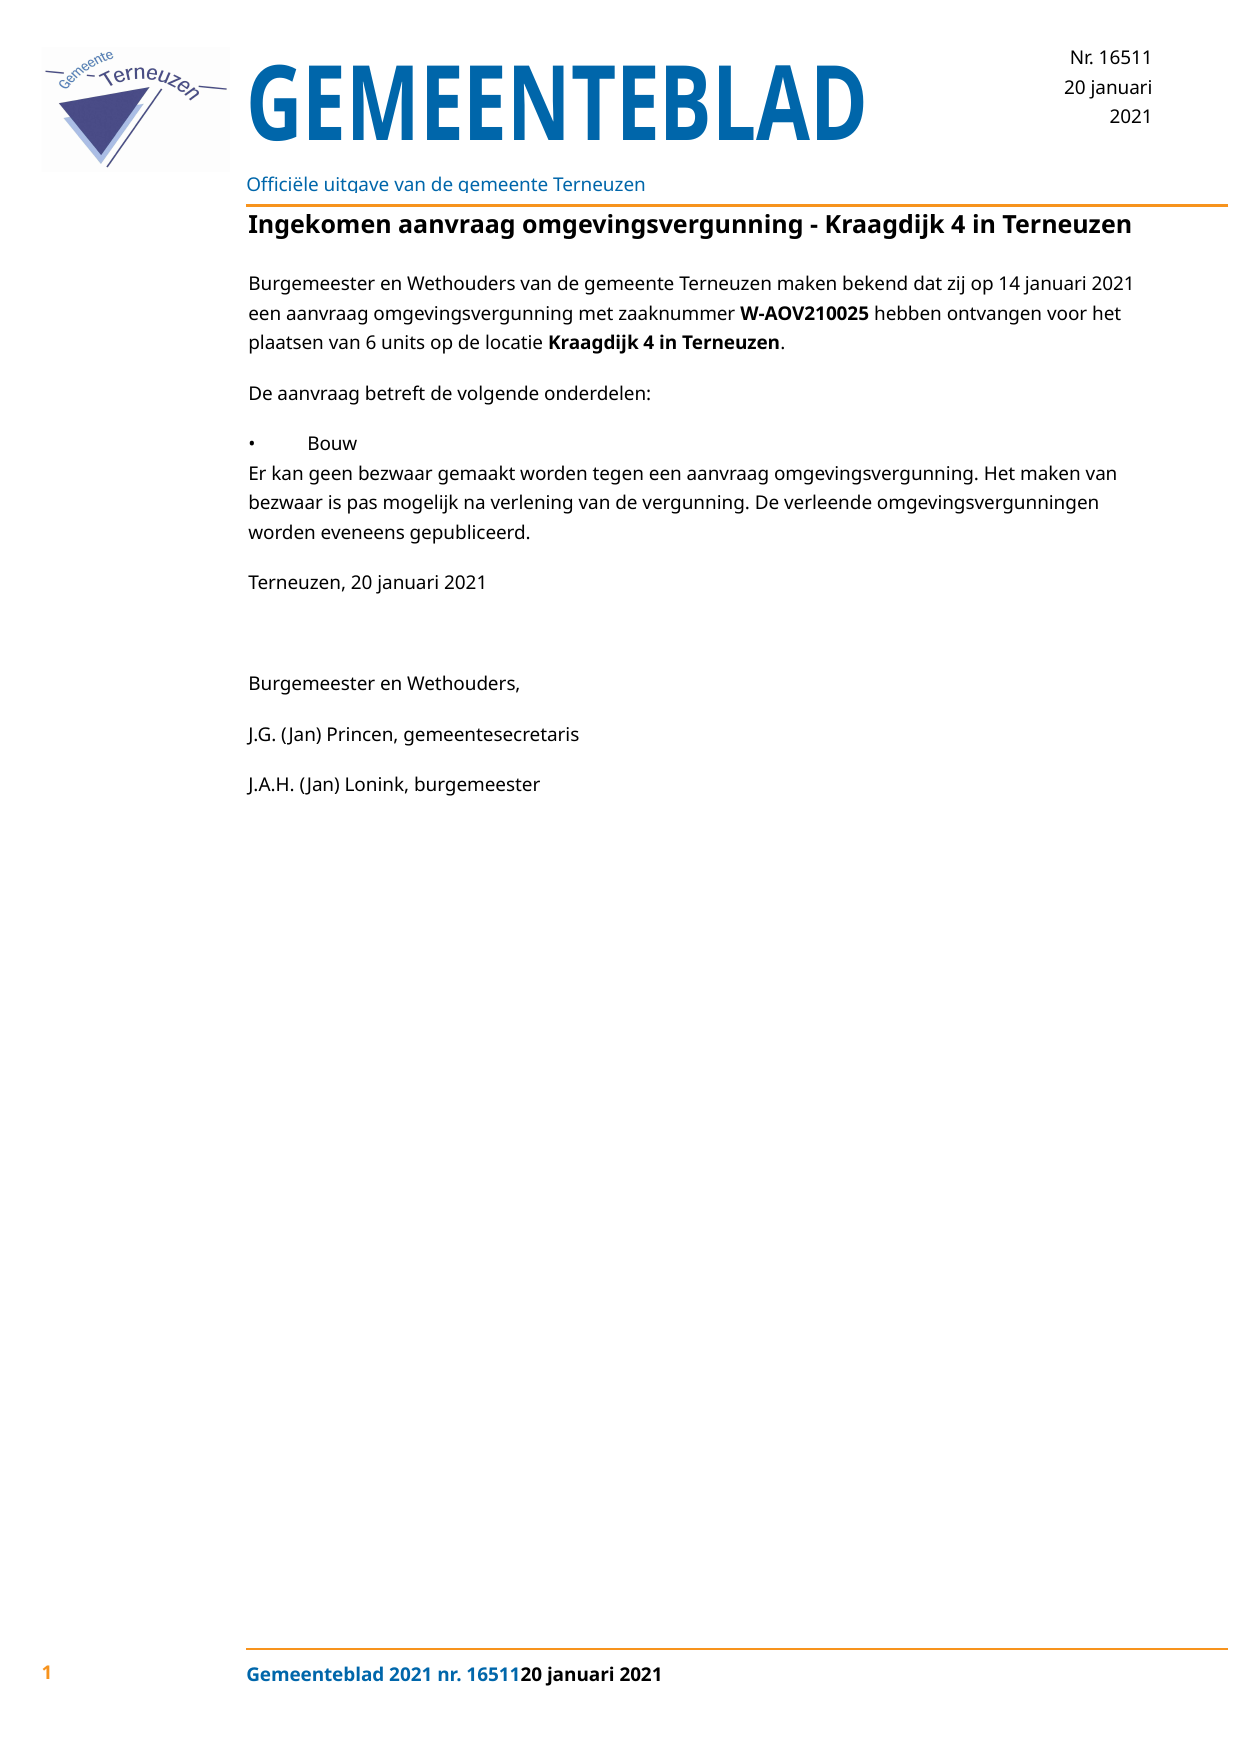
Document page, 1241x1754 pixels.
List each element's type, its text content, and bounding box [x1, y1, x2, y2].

picture [41, 47, 231, 172]
text Ingekomen aanvraag omgevingsvergunning - Kraagdijk 4 in Terneuzen [248, 207, 1152, 241]
text De aanvraag betreft de volgende onderdelen: [248, 380, 1152, 406]
text Terneuzen, 20 januari 2021 [248, 569, 1152, 595]
list Bouw [248, 430, 1152, 456]
text Er kan geen bezwaar gemaakt worden tegen een aanvraag omgevingsvergunning. Het maken van bezwaar is pas mogelijk na verlening van de vergunning. De verleende omgevingsvergunningen worden eveneens gepubliceerd. [248, 460, 1152, 545]
text Burgemeester en Wethouders, [248, 670, 1152, 696]
text J.A.H. (Jan) Lonink, burgemeester [248, 771, 1152, 797]
text Burgemeester en Wethouders van de gemeente Terneuzen maken bekend dat zij op 14 januari 2021 een aanvraag omgevingsvergunning met zaaknummer W-AOV210025 hebben ontvangen voor het plaatsen van 6 units op de locatie Kraagdijk 4 in Terneuzen. [248, 270, 1152, 355]
text J.G. (Jan) Princen, gemeentesecretaris [248, 721, 1152, 746]
